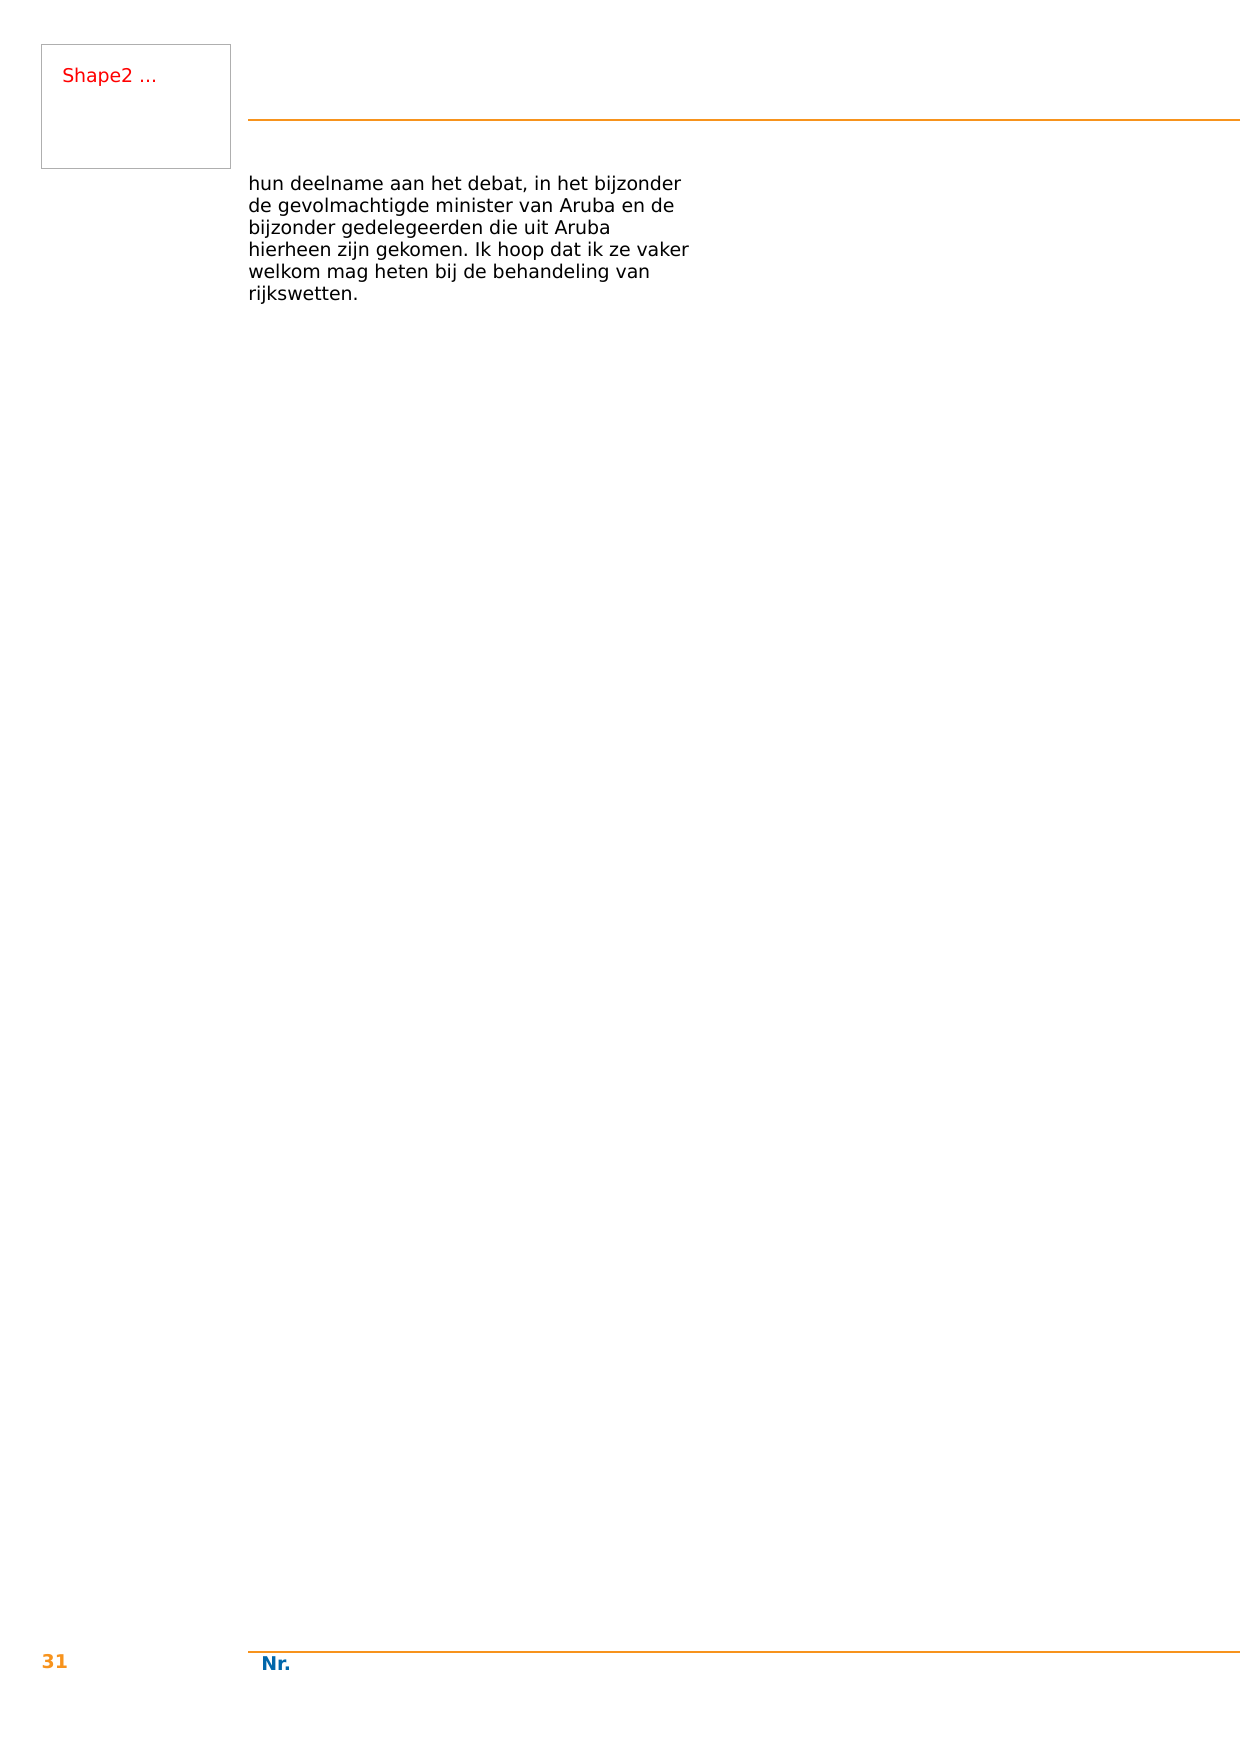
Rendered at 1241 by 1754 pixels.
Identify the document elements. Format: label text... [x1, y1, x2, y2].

text hun deelname aan het debat, in het bijzonder de gevolmachtigde minister van Aruba en de bijzonder gedelegeerden die uit Aruba hierheen zijn gekomen. Ik hoop dat ik ze vaker welkom mag heten bij de behandeling van rijkswetten. [248, 173, 691, 305]
